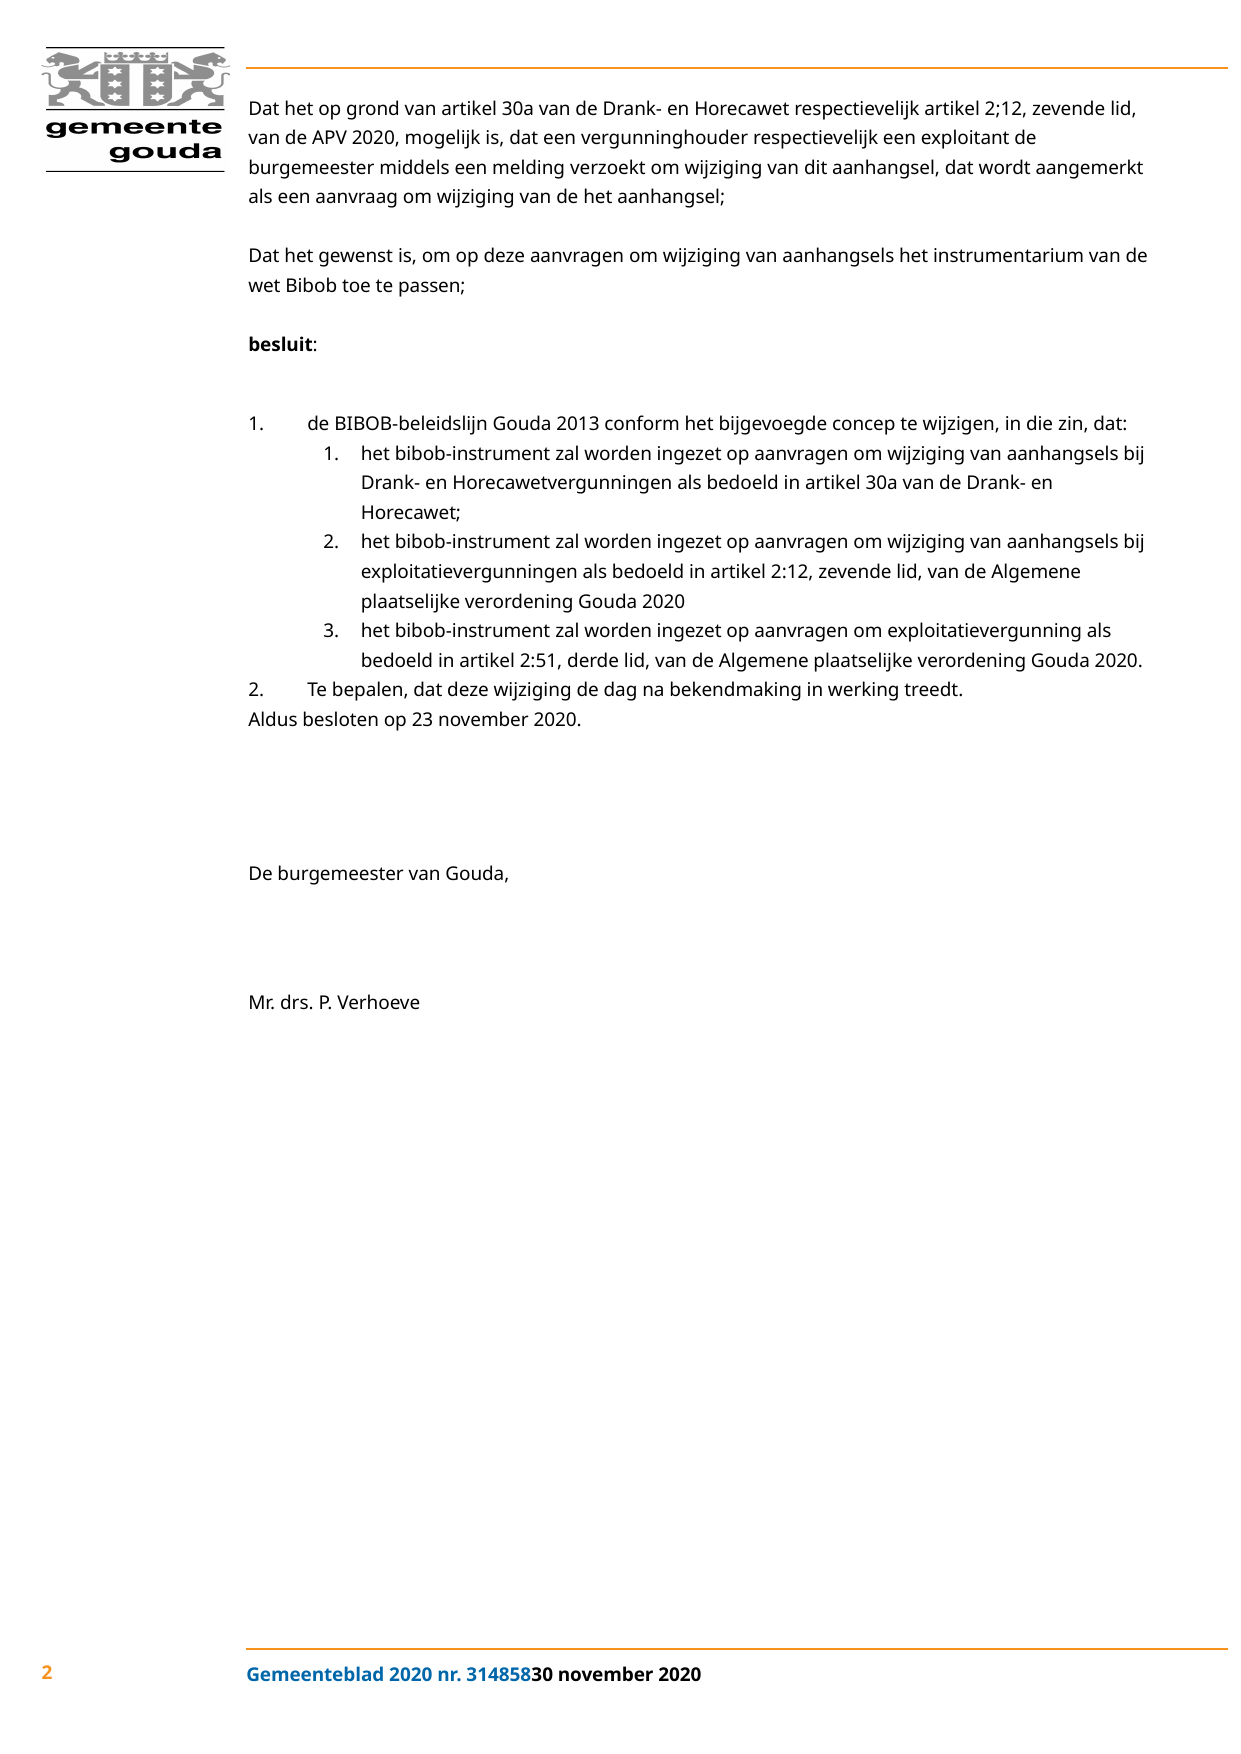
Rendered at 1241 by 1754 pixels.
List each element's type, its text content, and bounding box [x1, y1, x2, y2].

list het bibob-instrument zal worden ingezet op aanvragen om wijziging van aanhangsels bij exploitatievergunningen als bedoeld in artikel 2:12, zevende lid, van de Algemene plaatselijke verordening Gouda 2020 [323, 529, 1152, 613]
text Mr. drs. P. Verhoeve [248, 989, 1152, 1015]
picture [41, 47, 231, 172]
list het bibob-instrument zal worden ingezet op aanvragen om wijziging van aanhangsels bij Drank- en Horecawetvergunningen als bedoeld in artikel 30a van de Drank- en Horecawet; [323, 440, 1152, 525]
list Te bepalen, dat deze wijziging de dag na bekendmaking in werking treedt. [248, 677, 1152, 702]
text De burgemeester van Gouda, [248, 861, 1152, 886]
text Aldus besloten op 23 november 2020. [248, 706, 1152, 732]
list de BIBOB-beleidslijn Gouda 2013 conform het bijgevoegde concep te wijzigen, in die zin, dat: [248, 410, 1152, 436]
text besluit: [248, 331, 1152, 357]
text Dat het gewenst is, om op deze aanvragen om wijziging van aanhangsels het instrumentarium van de wet Bibob toe te passen; [248, 243, 1152, 298]
list het bibob-instrument zal worden ingezet op aanvragen om exploitatievergunning als bedoeld in artikel 2:51, derde lid, van de Algemene plaatselijke verordening Gouda 2020. [323, 617, 1152, 673]
text Dat het op grond van artikel 30a van de Drank- en Horecawet respectievelijk artikel 2;12, zevende lid, van de APV 2020, mogelijk is, dat een vergunninghouder respectievelijk een exploitant de burgemeester middels een melding verzoekt om wijziging van dit aanhangsel, dat wordt aangemerkt als een aanvraag om wijziging van de het aanhangsel; [248, 95, 1152, 209]
